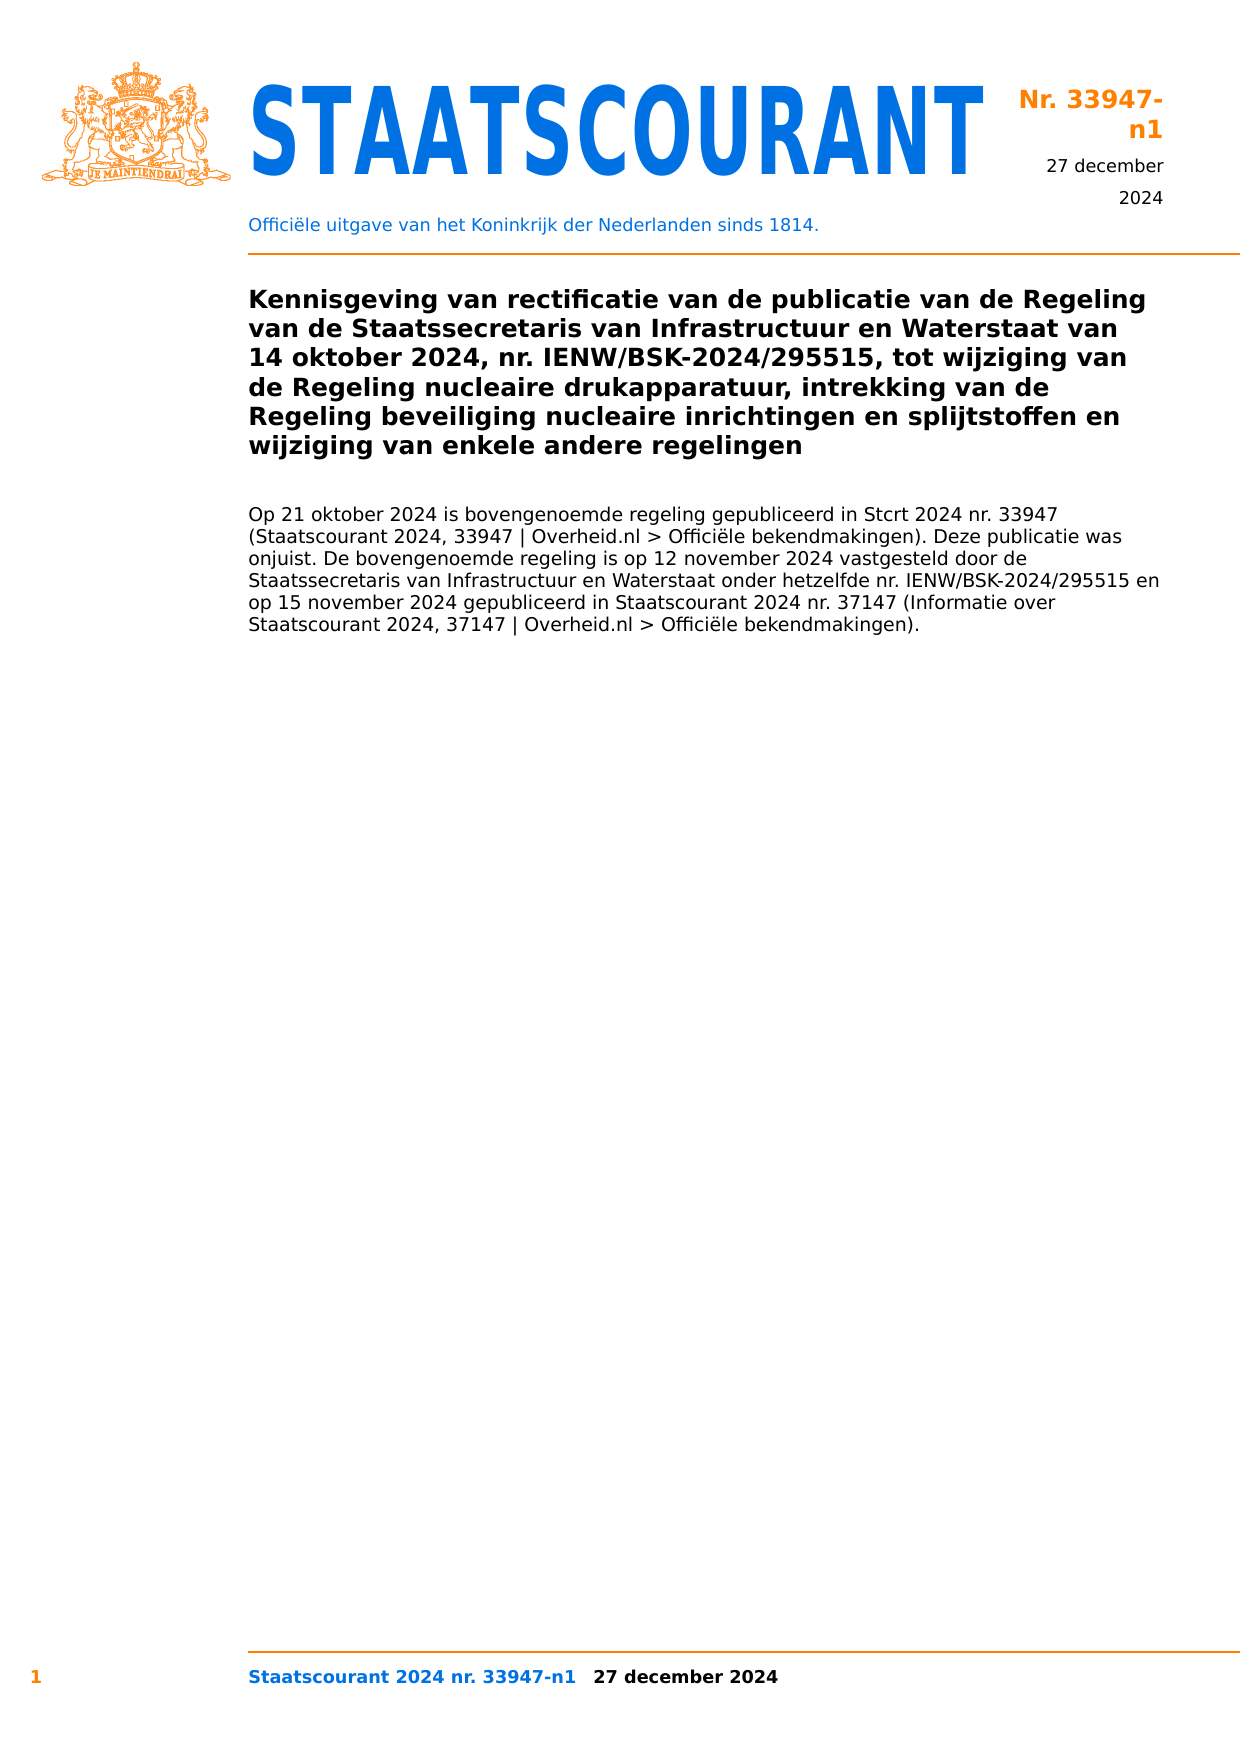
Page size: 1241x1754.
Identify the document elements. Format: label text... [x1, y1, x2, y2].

subtitle Kennisgeving van rectificatie van de publicatie van de Regeling van de Staatssecretaris van Infrastructuur en Waterstaat van 14 oktober 2024, nr. IENW/BSK-2024/295515, tot wijziging van de Regeling nucleaire drukapparatuur, intrekking van de Regeling beveiliging nucleaire inrichtingen en splijtstoffen en wijziging van enkele andere regelingen [248, 285, 1163, 460]
table_header STAATSCOURANT [248, 62, 998, 215]
table_cell 2024 [998, 183, 1240, 215]
text Op 21 oktober 2024 is bovengenoemde regeling gepubliceerd in Stcrt 2024 nr. 33947 (Staatscourant 2024, 33947 | Overheid.nl > Officiële bekendmakingen). Deze publicatie was onjuist. De bovengenoemde regeling is op 12 november 2024 vastgesteld door de Staatssecretaris van Infrastructuur en Waterstaat onder hetzelfde nr. IENW/BSK-2024/295515 en op 15 november 2024 gepubliceerd in Staatscourant 2024 nr. 37147 (Informatie over Staatscourant 2024, 37147 | Overheid.nl > Officiële bekendmakingen). [248, 504, 1163, 636]
table_cell 27 december [998, 150, 1240, 182]
table_header Nr. 33947-n1 [998, 62, 1240, 150]
picture [41, 62, 231, 186]
table_header [25, 62, 248, 253]
table_cell Officiële uitgave van het Koninkrijk der Nederlanden sinds 1814. [248, 215, 1240, 253]
